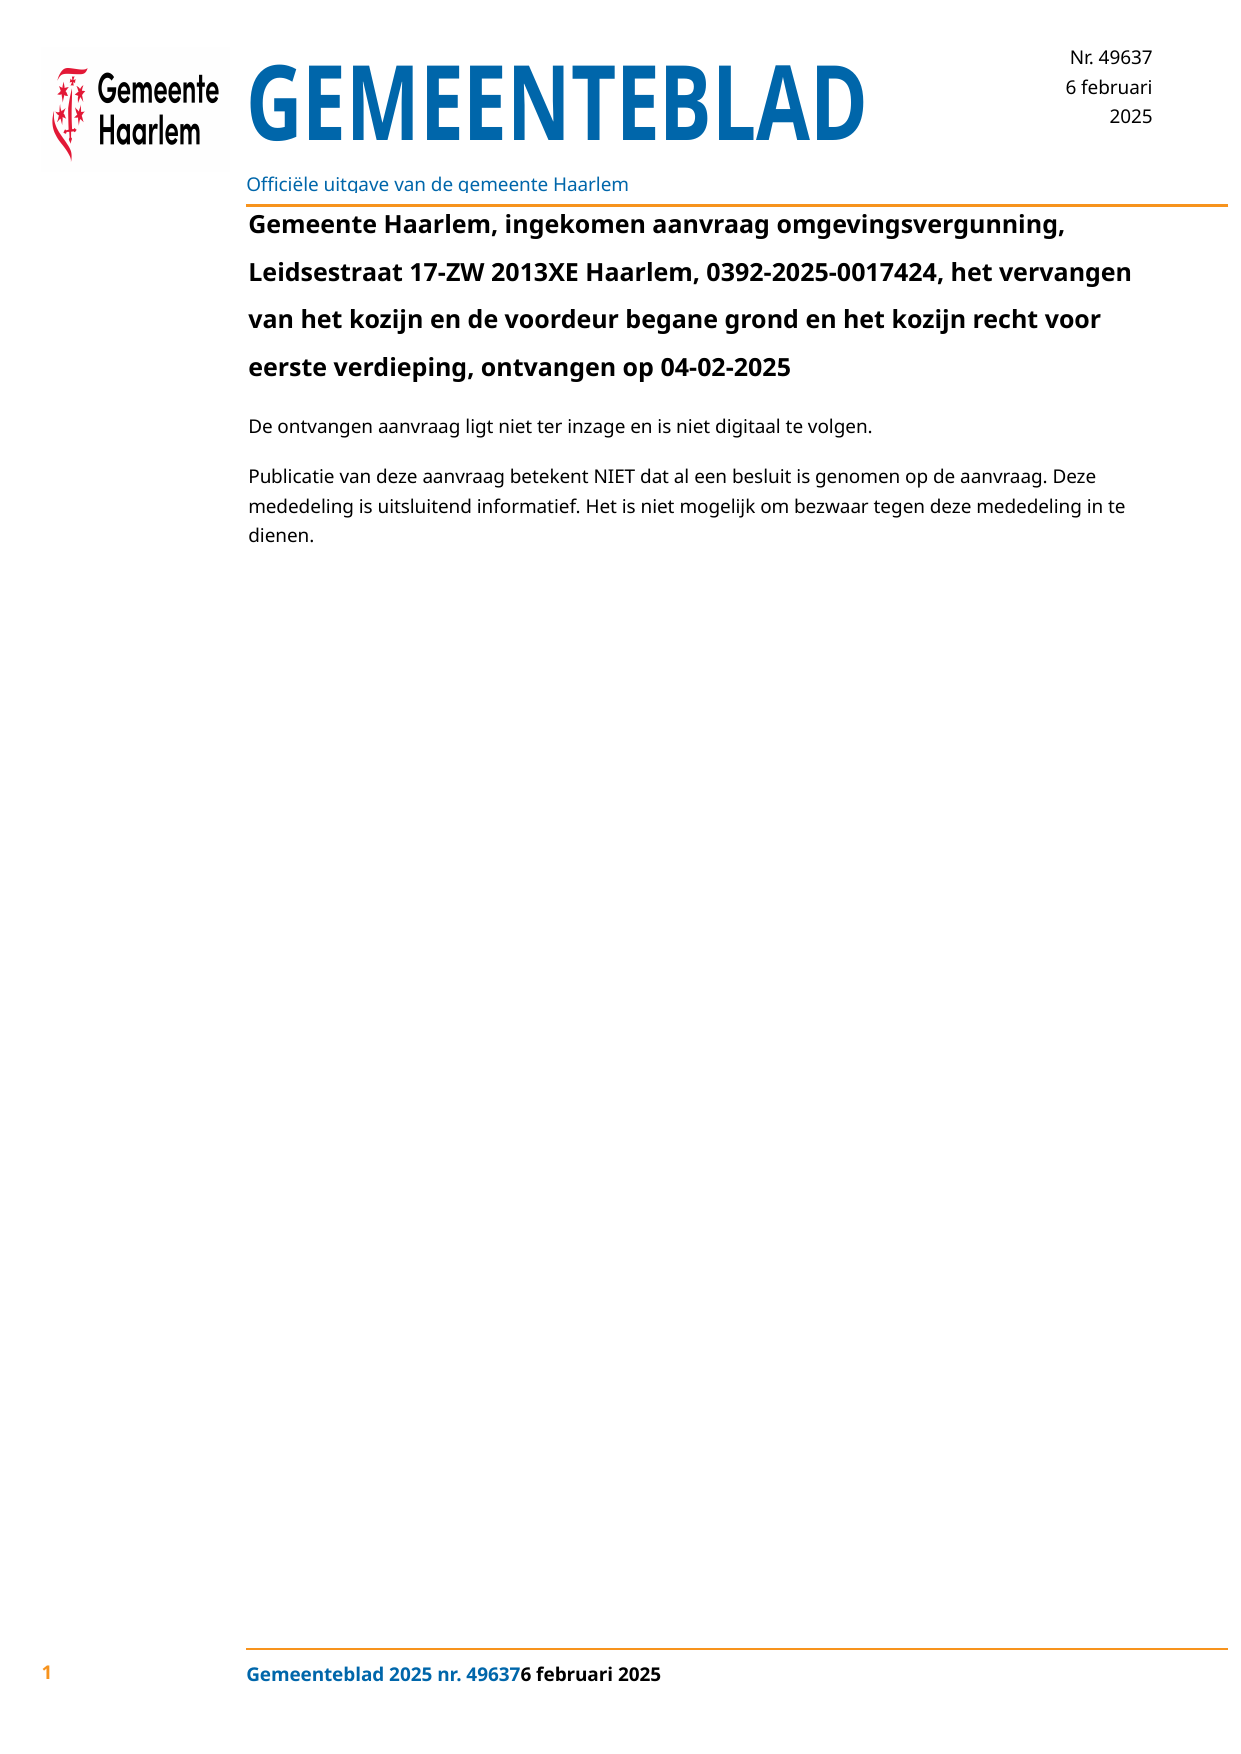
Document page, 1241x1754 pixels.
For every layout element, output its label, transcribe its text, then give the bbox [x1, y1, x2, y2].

picture [41, 47, 231, 172]
text Publicatie van deze aanvraag betekent NIET dat al een besluit is genomen op de aanvraag. Deze mededeling is uitsluitend informatief. Het is niet mogelijk om bezwaar tegen deze mededeling in te dienen. [248, 463, 1152, 548]
text De ontvangen aanvraag ligt niet ter inzage en is niet digitaal te volgen. [248, 413, 1152, 439]
text Gemeente Haarlem, ingekomen aanvraag omgevingsvergunning, Leidsestraat 17-ZW 2013XE Haarlem, 0392-2025-0017424, het vervangen van het kozijn en de voordeur begane grond en het kozijn recht voor eerste verdieping, ontvangen op 04-02-2025 [248, 207, 1152, 384]
